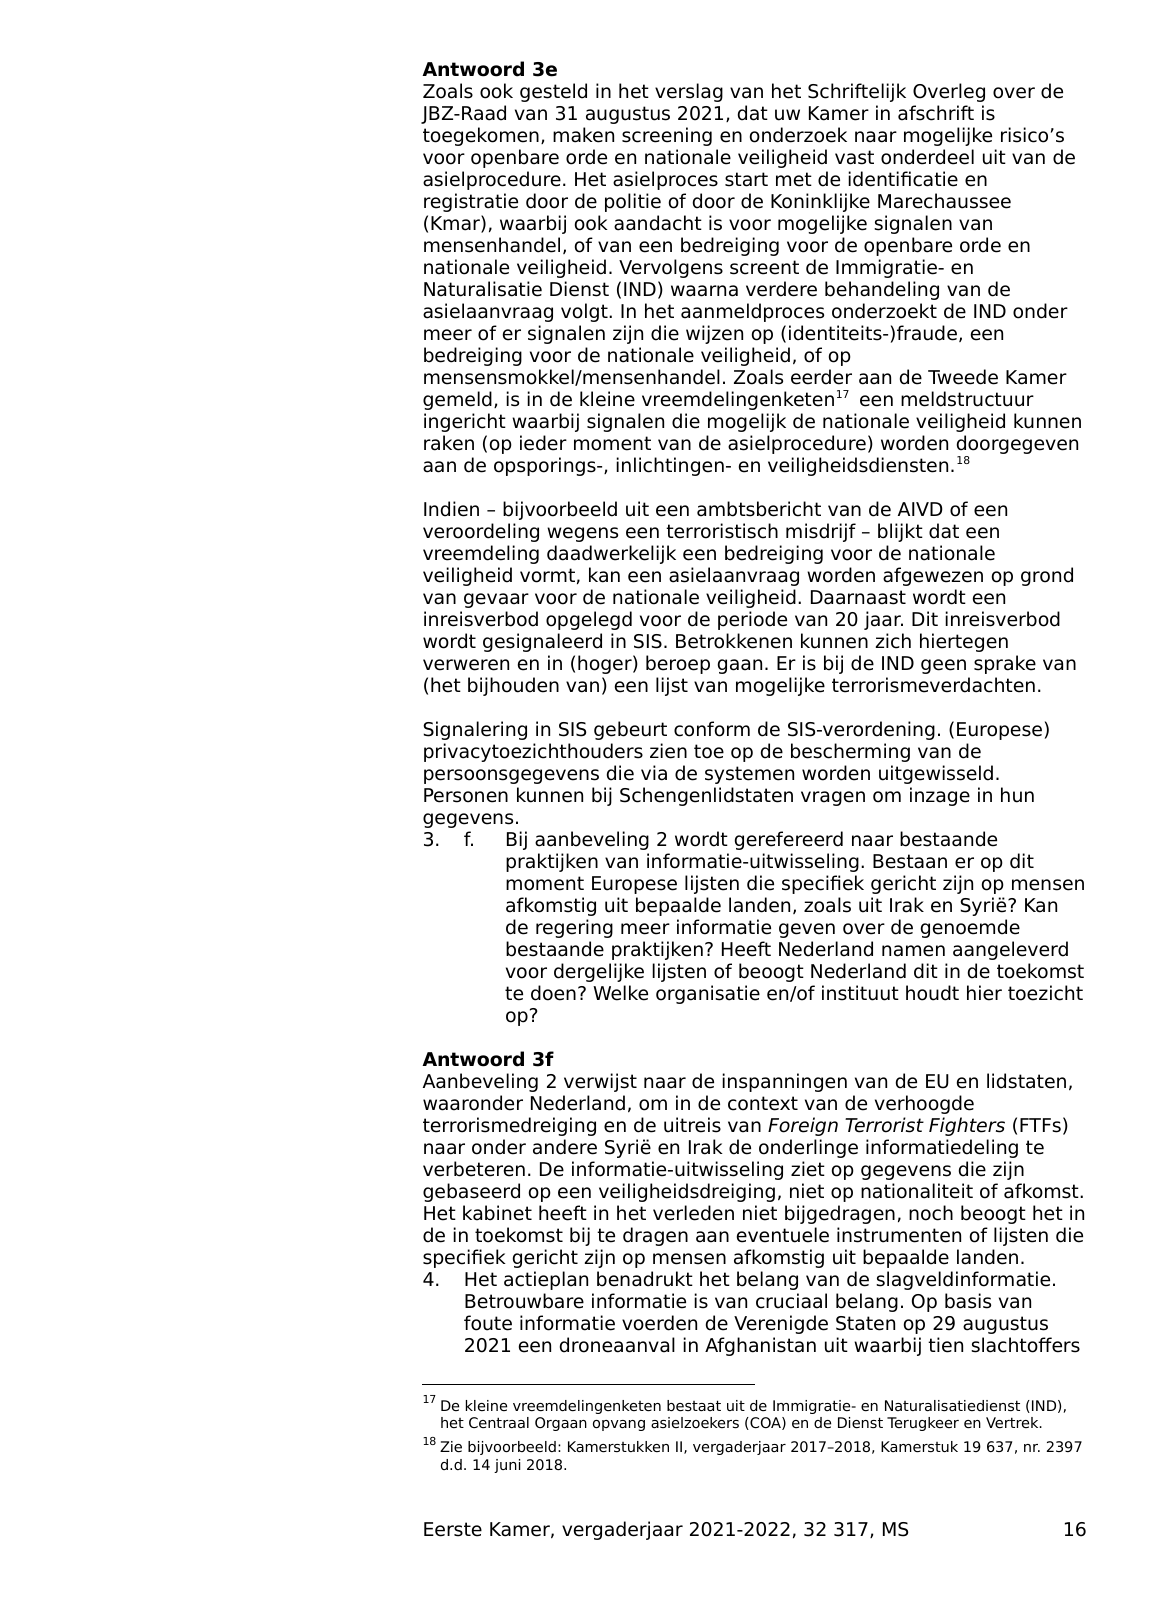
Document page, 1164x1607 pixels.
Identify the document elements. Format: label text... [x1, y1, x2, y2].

text Zoals ook gesteld in het verslag van het Schriftelijk Overleg over de JBZ-Raad van 31 augustus 2021, dat uw Kamer in afschrift is toegekomen, maken screening en onderzoek naar mogelijke risico’s voor openbare orde en nationale veiligheid vast onderdeel uit van de asielprocedure. Het asielproces start met de identificatie en registratie door de politie of door de Koninklijke Marechaussee (Kmar), waarbij ook aandacht is voor mogelijke signalen van mensenhandel, of van een bedreiging voor de openbare orde en nationale veiligheid. Vervolgens screent de Immigratie- en Naturalisatie Dienst (IND) waarna verdere behandeling van de asielaanvraag volgt. In het aanmeldproces onderzoekt de IND onder meer of er signalen zijn die wijzen op (identiteits-)fraude, een bedreiging voor de nationale veiligheid, of op mensensmokkel/mensenhandel. Zoals eerder aan de Tweede Kamer gemeld, is in de kleine vreemdelingenketen een meldstructuur ingericht waarbij signalen die mogelijk de nationale veiligheid kunnen raken (op ieder moment van de asielprocedure) worden doorgegeven aan de opsporings-, inlichtingen- en veiligheidsdiensten. [422, 81, 1087, 477]
subtitle Antwoord 3e [422, 59, 1087, 81]
text Aanbeveling 2 verwijst naar de inspanningen van de EU en lidstaten, waaronder Nederland, om in de context van de verhoogde terrorismedreiging en de uitreis van Foreign Terrorist Fighters (FTFs) naar onder andere Syrië en Irak de onderlinge informatiedeling te verbeteren. De informatie-uitwisseling ziet op gegevens die zijn gebaseerd op een veiligheidsdreiging, niet op nationaliteit of afkomst. Het kabinet heeft in het verleden niet bijgedragen, noch beoogt het in de in toekomst bij te dragen aan eventuele instrumenten of lijsten die specifiek gericht zijn op mensen afkomstig uit bepaalde landen. [422, 1071, 1087, 1268]
text De kleine vreemdelingenketen bestaat uit de Immigratie- en Naturalisatiedienst (IND), het Centraal Orgaan opvang asielzoekers (COA) en de Dienst Terugkeer en Vertrek. [422, 1393, 1087, 1432]
text 4. Het actieplan benadrukt het belang van de slagveldinformatie. Betrouwbare informatie is van cruciaal belang. Op basis van foute informatie voerden de Verenigde Staten op 29 augustus 2021 een droneaanval in Afghanistan uit waarbij tien slachtoffers [422, 1268, 1087, 1356]
text Signalering in SIS gebeurt conform de SIS-verordening. (Europese) privacytoezichthouders zien toe op de bescherming van de persoonsgegevens die via de systemen worden uitgewisseld. Personen kunnen bij Schengenlidstaten vragen om inzage in hun gegevens. [422, 719, 1087, 829]
text Indien – bijvoorbeeld uit een ambtsbericht van de AIVD of een veroordeling wegens een terroristisch misdrijf – blijkt dat een vreemdeling daadwerkelijk een bedreiging voor de nationale veiligheid vormt, kan een asielaanvraag worden afgewezen op grond van gevaar voor de nationale veiligheid. Daarnaast wordt een inreisverbod opgelegd voor de periode van 20 jaar. Dit inreisverbod wordt gesignaleerd in SIS. Betrokkenen kunnen zich hiertegen verweren en in (hoger) beroep gaan. Er is bij de IND geen sprake van (het bijhouden van) een lijst van mogelijke terrorismeverdachten. [422, 499, 1087, 697]
subtitle Antwoord 3f [422, 1049, 1087, 1071]
text 3. f. Bij aanbeveling 2 wordt gerefereerd naar bestaande praktijken van informatie-uitwisseling. Bestaan er op dit moment Europese lijsten die specifiek gericht zijn op mensen afkomstig uit bepaalde landen, zoals uit Irak en Syrië? Kan de regering meer informatie geven over de genoemde bestaande praktijken? Heeft Nederland namen aangeleverd voor dergelijke lijsten of beoogt Nederland dit in de toekomst te doen? Welke organisatie en/of instituut houdt hier toezicht op? [422, 829, 1087, 1027]
text Zie bijvoorbeeld: Kamerstukken II, vergaderjaar 2017–2018, Kamerstuk 19 637, nr. 2397 d.d. 14 juni 2018. [422, 1435, 1087, 1474]
